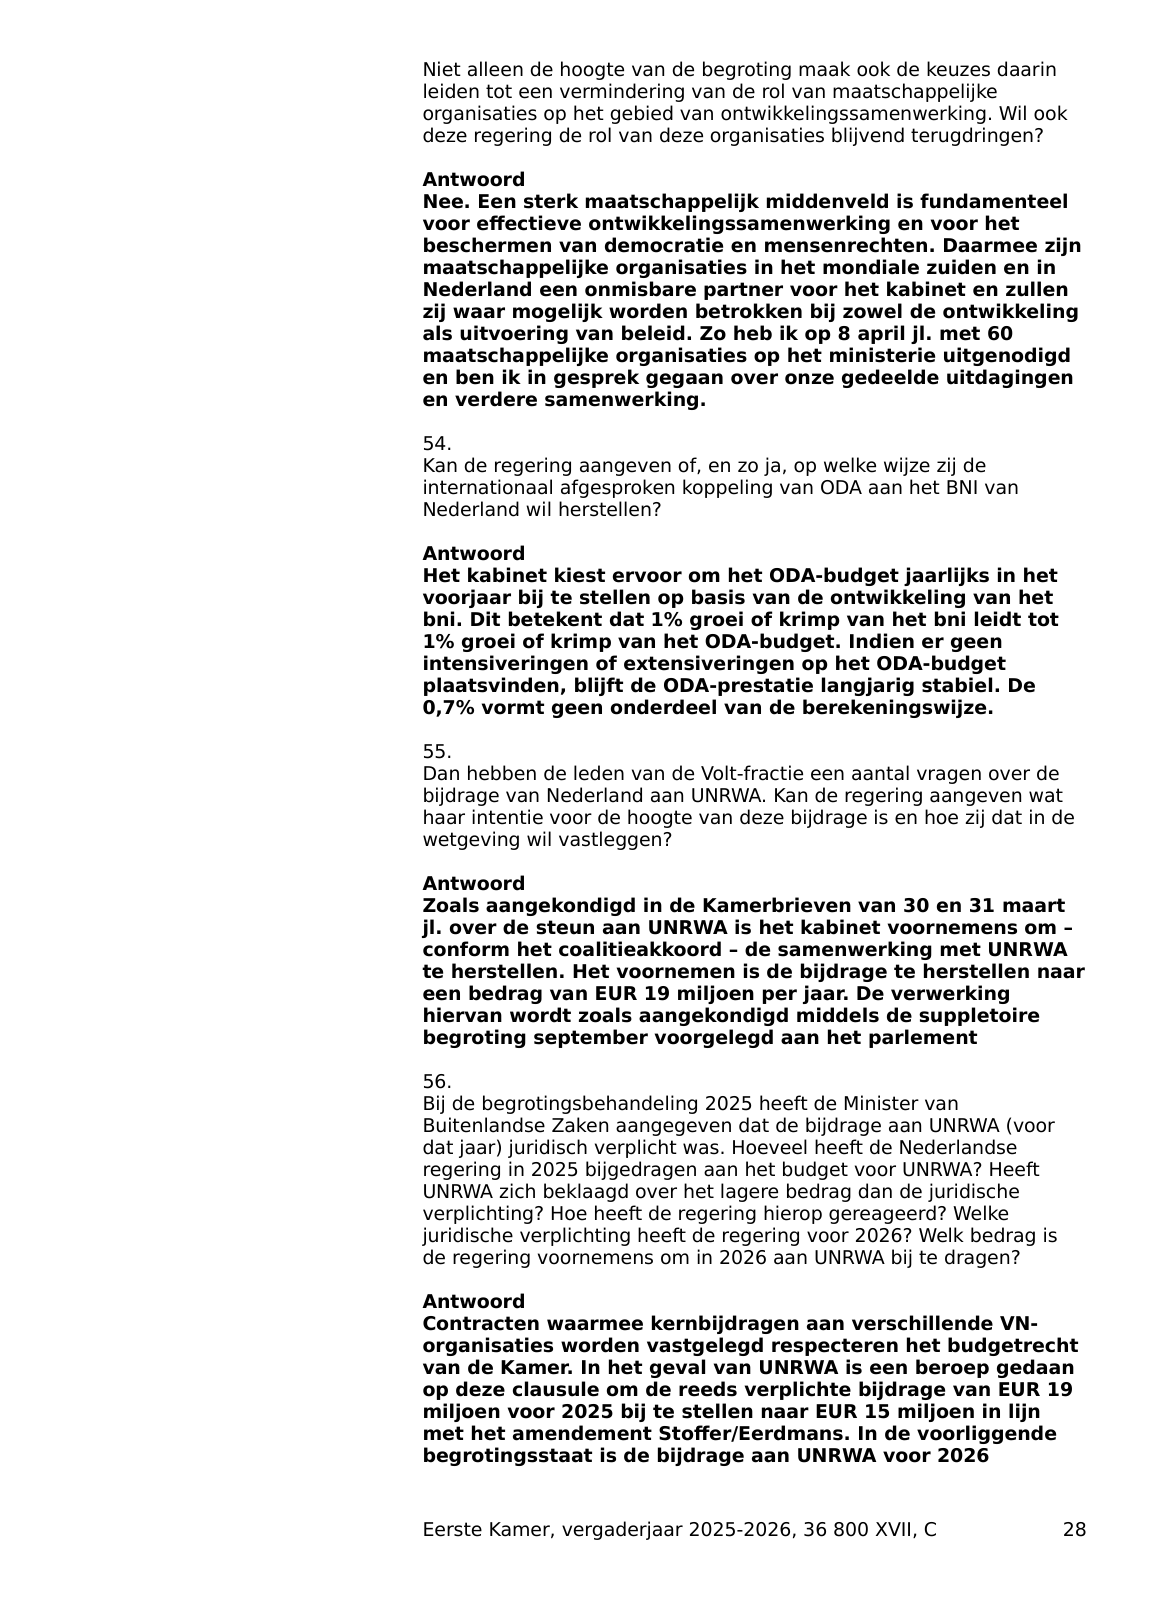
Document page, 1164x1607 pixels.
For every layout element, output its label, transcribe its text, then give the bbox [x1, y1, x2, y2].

text 55. [422, 741, 1087, 763]
text Bij de begrotingsbehandeling 2025 heeft de Minister van Buitenlandse Zaken aangegeven dat de bijdrage aan UNRWA (voor dat jaar) juridisch verplicht was. Hoeveel heeft de Nederlandse regering in 2025 bijgedragen aan het budget voor UNRWA? Heeft UNRWA zich beklaagd over het lagere bedrag dan de juridische verplichting? Hoe heeft de regering hierop gereageerd? Welke juridische verplichting heeft de regering voor 2026? Welk bedrag is de regering voornemens om in 2026 aan UNRWA bij te dragen? [422, 1093, 1087, 1269]
text Antwoord [422, 169, 1087, 191]
text Kan de regering aangeven of, en zo ja, op welke wijze zij de internationaal afgesproken koppeling van ODA aan het BNI van Nederland wil herstellen? [422, 455, 1087, 521]
text Antwoord [422, 1291, 1087, 1313]
text Het kabinet kiest ervoor om het ODA-budget jaarlijks in het voorjaar bij te stellen op basis van de ontwikkeling van het bni. Dit betekent dat 1% groei of krimp van het bni leidt tot 1% groei of krimp van het ODA-budget. Indien er geen intensiveringen of extensiveringen op het ODA-budget plaatsvinden, blijft de ODA-prestatie langjarig stabiel. De 0,7% vormt geen onderdeel van de berekeningswijze. [422, 565, 1087, 719]
text 56. [422, 1071, 1087, 1093]
text 54. [422, 433, 1087, 455]
text Antwoord [422, 543, 1087, 565]
text Antwoord [422, 873, 1087, 895]
text Nee. Een sterk maatschappelijk middenveld is fundamenteel voor effectieve ontwikkelingssamenwerking en voor het beschermen van democratie en mensenrechten. Daarmee zijn maatschappelijke organisaties in het mondiale zuiden en in Nederland een onmisbare partner voor het kabinet en zullen zij waar mogelijk worden betrokken bij zowel de ontwikkeling als uitvoering van beleid. Zo heb ik op 8 april jl. met 60 maatschappelijke organisaties op het ministerie uitgenodigd en ben ik in gesprek gegaan over onze gedeelde uitdagingen en verdere samenwerking. [422, 191, 1087, 411]
text Dan hebben de leden van de Volt-fractie een aantal vragen over de bijdrage van Nederland aan UNRWA. Kan de regering aangeven wat haar intentie voor de hoogte van deze bijdrage is en hoe zij dat in de wetgeving wil vastleggen? [422, 763, 1087, 851]
text Niet alleen de hoogte van de begroting maak ook de keuzes daarin leiden tot een vermindering van de rol van maatschappelijke organisaties op het gebied van ontwikkelingssamenwerking. Wil ook deze regering de rol van deze organisaties blijvend terugdringen? [422, 59, 1087, 147]
text Zoals aangekondigd in de Kamerbrieven van 30 en 31 maart jl. over de steun aan UNRWA is het kabinet voornemens om – conform het coalitieakkoord – de samenwerking met UNRWA te herstellen. Het voornemen is de bijdrage te herstellen naar een bedrag van EUR 19 miljoen per jaar. De verwerking hiervan wordt zoals aangekondigd middels de suppletoire begroting september voorgelegd aan het parlement [422, 895, 1087, 1049]
text Contracten waarmee kernbijdragen aan verschillende VN-organisaties worden vastgelegd respecteren het budgetrecht van de Kamer. In het geval van UNRWA is een beroep gedaan op deze clausule om de reeds verplichte bijdrage van EUR 19 miljoen voor 2025 bij te stellen naar EUR 15 miljoen in lijn met het amendement Stoffer/Eerdmans. In de voorliggende begrotingsstaat is de bijdrage aan UNRWA voor 2026 [422, 1313, 1087, 1467]
